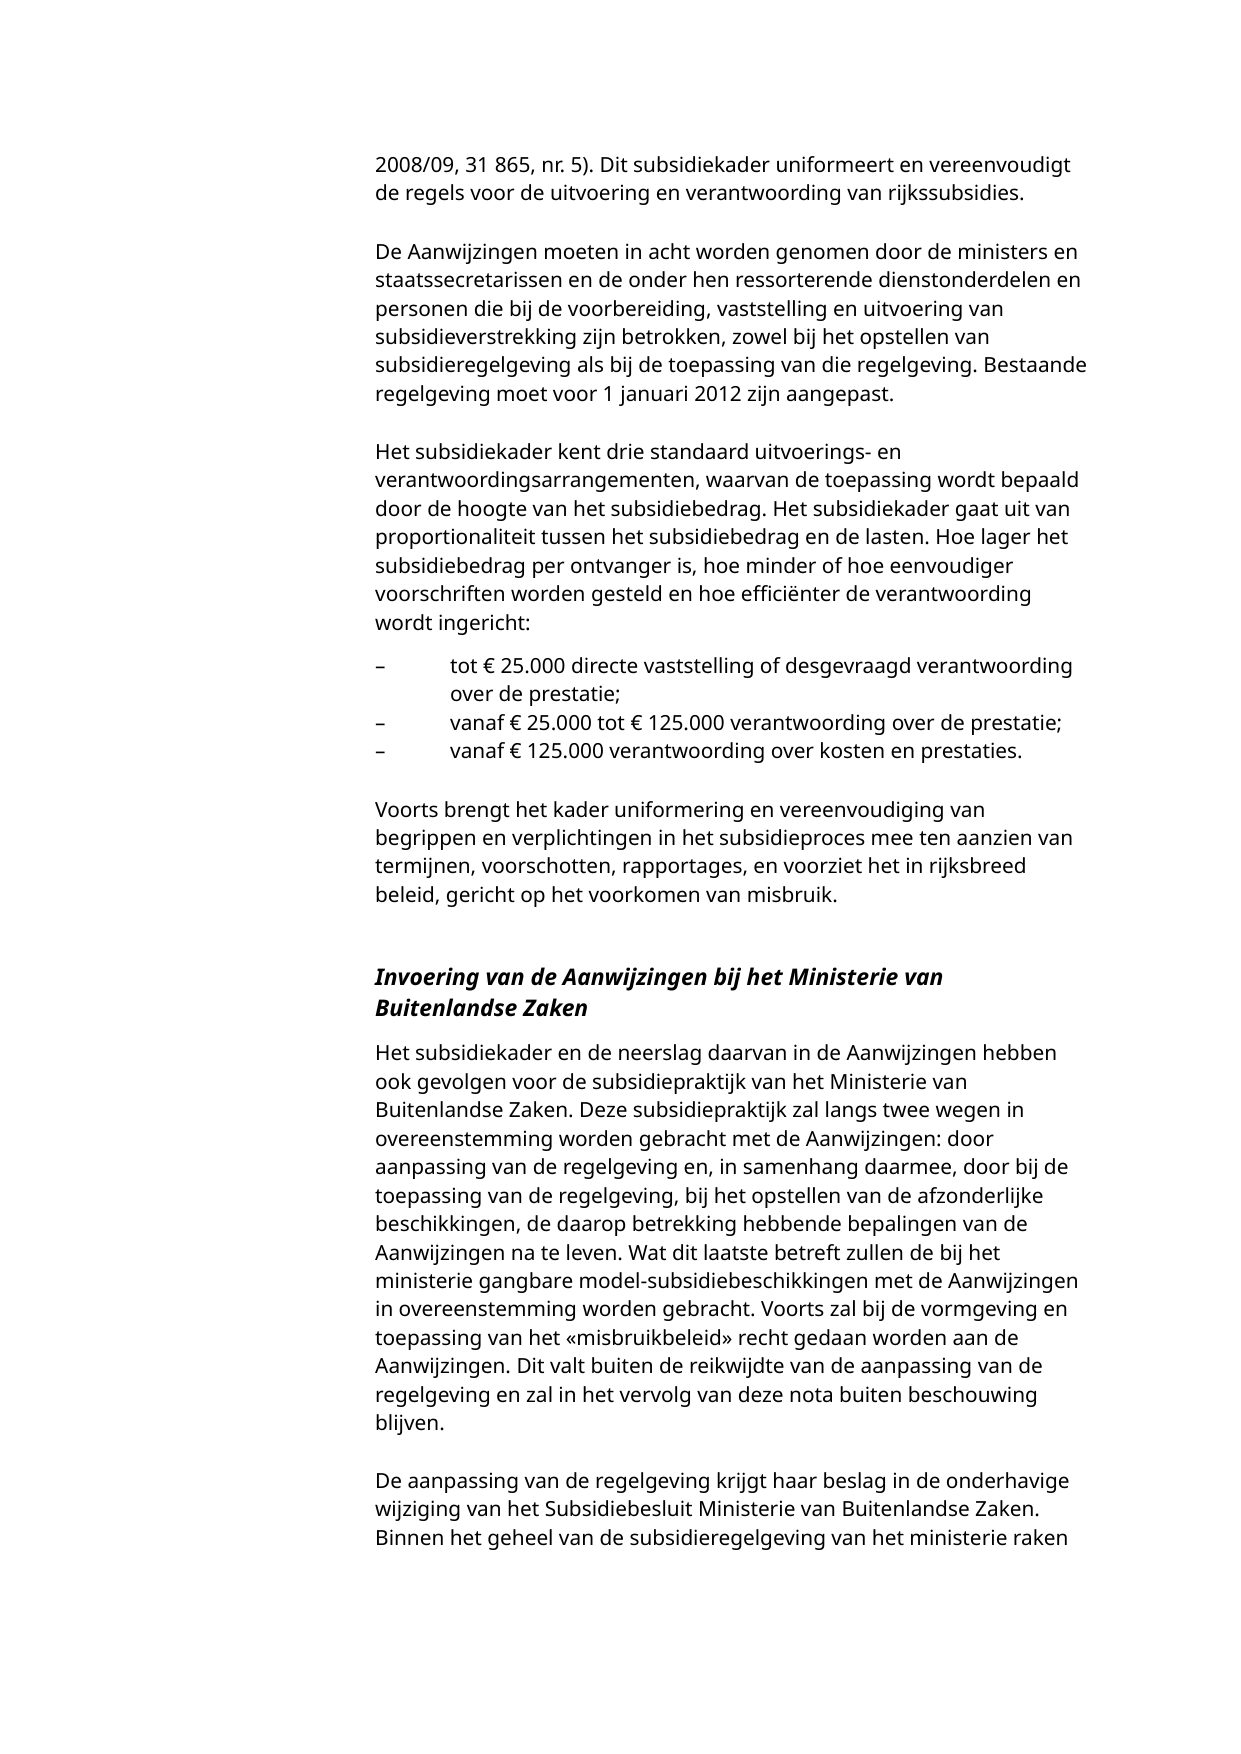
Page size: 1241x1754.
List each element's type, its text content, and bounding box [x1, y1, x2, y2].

text 2008/09, 31 865, nr. 5). Dit subsidiekader uniformeert en vereenvoudigt de regels voor de uitvoering en verantwoording van rijkssubsidies. [375, 150, 1090, 207]
list vanaf € 25.000 tot € 125.000 verantwoording over de prestatie; [375, 708, 1090, 736]
text De Aanwijzingen moeten in acht worden genomen door de ministers en staatssecretarissen en de onder hen ressorterende dienstonderdelen en personen die bij de voorbereiding, vaststelling en uitvoering van subsidieverstrekking zijn betrokken, zowel bij het opstellen van subsidieregelgeving als bij de toepassing van die regelgeving. Bestaande regelgeving moet voor 1 januari 2012 zijn aangepast. [375, 237, 1090, 407]
text Het subsidiekader en de neerslag daarvan in de Aanwijzingen hebben ook gevolgen voor de subsidiepraktijk van het Ministerie van Buitenlandse Zaken. Deze subsidiepraktijk zal langs twee wegen in overeenstemming worden gebracht met de Aanwijzingen: door aanpassing van de regelgeving en, in samenhang daarmee, door bij de toepassing van de regelgeving, bij het opstellen van de afzonderlijke beschikkingen, de daarop betrekking hebbende bepalingen van de Aanwijzingen na te leven. Wat dit laatste betreft zullen de bij het ministerie gangbare model-subsidiebeschikkingen met de Aanwijzingen in overeenstemming worden gebracht. Voorts zal bij de vormgeving en toepassing van het «misbruikbeleid» recht gedaan worden aan de Aanwijzingen. Dit valt buiten de reikwijdte van de aanpassing van de regelgeving en zal in het vervolg van deze nota buiten beschouwing blijven. [375, 1038, 1090, 1437]
text Het subsidiekader kent drie standaard uitvoerings- en verantwoordingsarrangementen, waarvan de toepassing wordt bepaald door de hoogte van het subsidiebedrag. Het subsidiekader gaat uit van proportionaliteit tussen het subsidiebedrag en de lasten. Hoe lager het subsidiebedrag per ontvanger is, hoe minder of hoe eenvoudiger voorschriften worden gesteld en hoe efficiënter de verantwoording wordt ingericht: [375, 437, 1090, 636]
list vanaf € 125.000 verantwoording over kosten en prestaties. [375, 736, 1090, 765]
subtitle Invoering van de Aanwijzingen bij het Ministerie van Buitenlandse Zaken [375, 961, 1090, 1023]
text Voorts brengt het kader uniformering en vereenvoudiging van begrippen en verplichtingen in het subsidieproces mee ten aanzien van termijnen, voorschotten, rapportages, en voorziet het in rijksbreed beleid, gericht op het voorkomen van misbruik. [375, 795, 1090, 908]
text De aanpassing van de regelgeving krijgt haar beslag in de onderhavige wijziging van het Subsidiebesluit Ministerie van Buitenlandse Zaken. Binnen het geheel van de subsidieregelgeving van het ministerie raken [375, 1466, 1090, 1551]
list tot € 25.000 directe vaststelling of desgevraagd verantwoording over de prestatie; [375, 651, 1090, 708]
